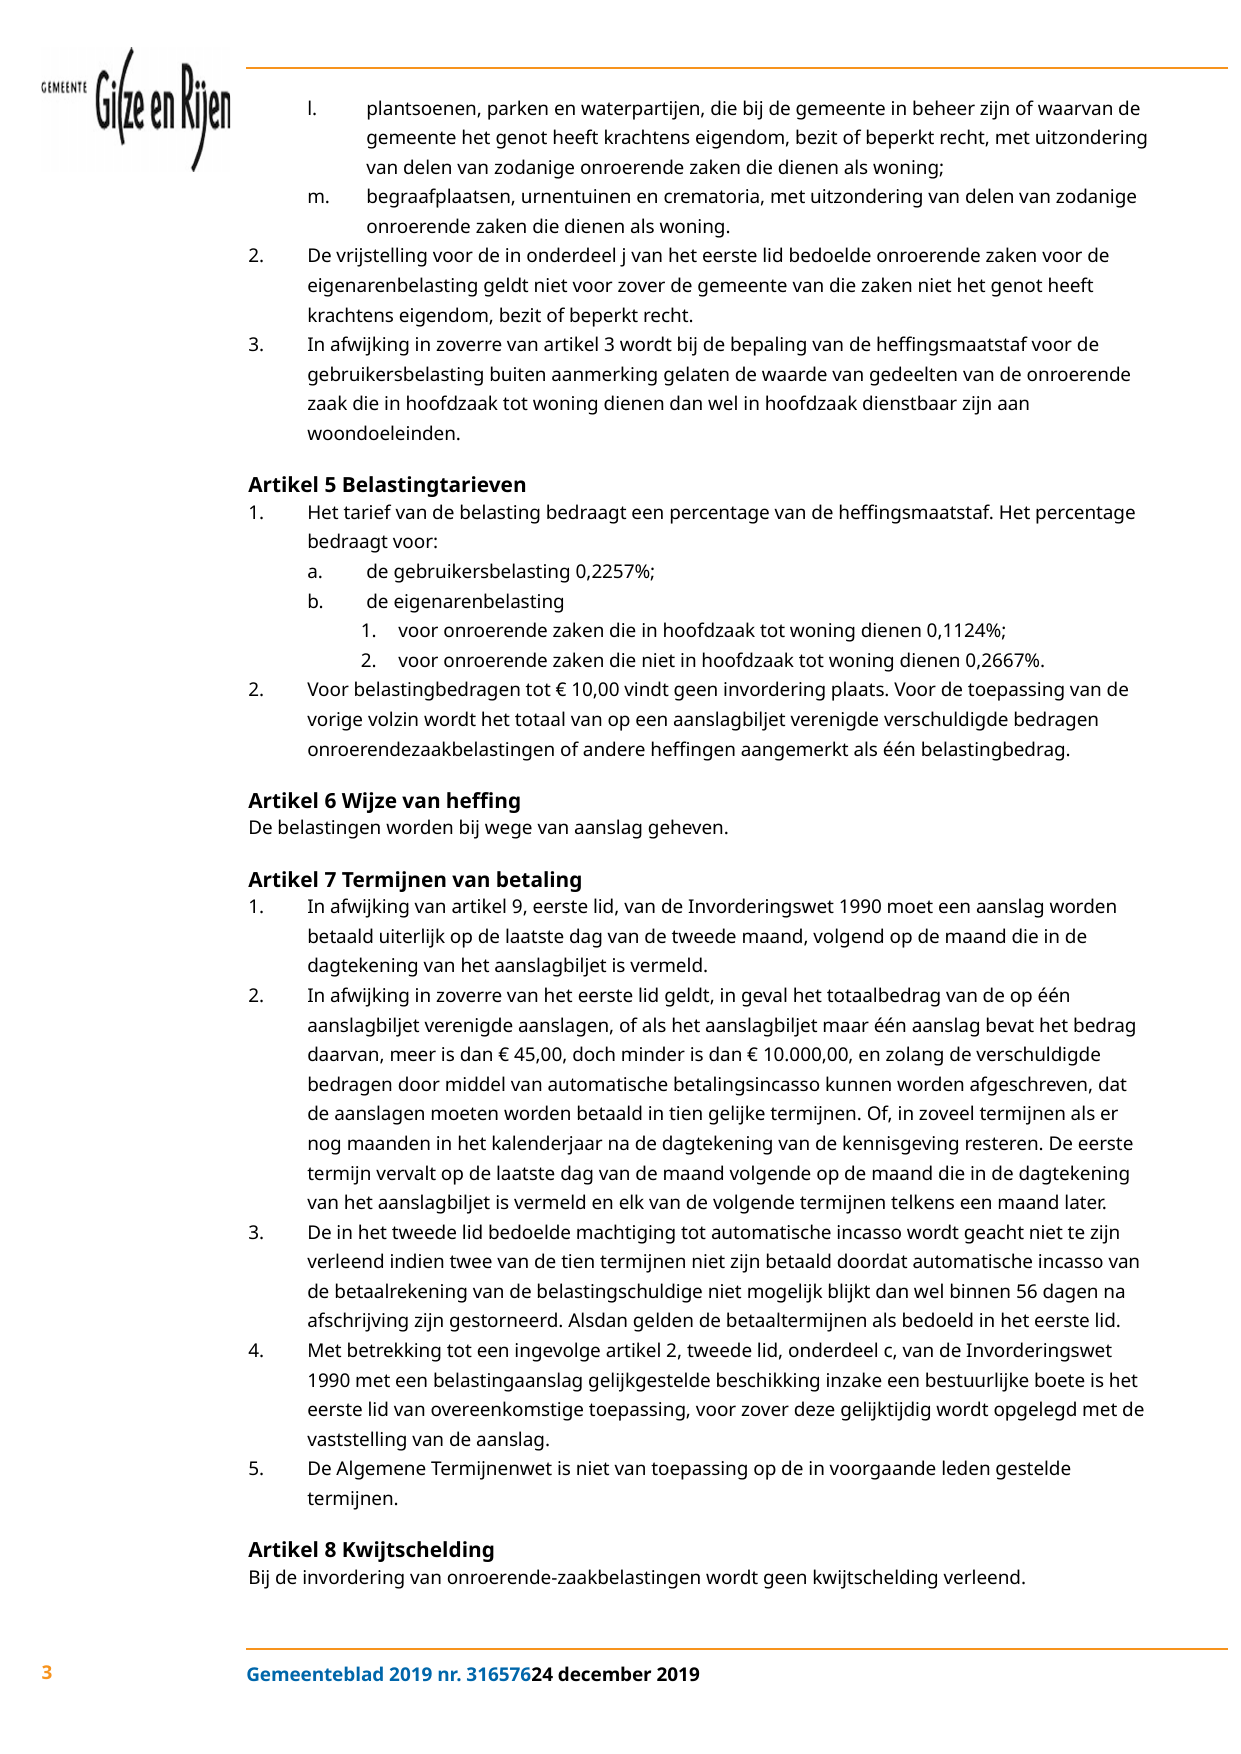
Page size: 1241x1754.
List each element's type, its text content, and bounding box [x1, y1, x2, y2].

list In afwijking van artikel 9, eerste lid, van de Invorderingswet 1990 moet een aanslag worden betaald uiterlijk op de laatste dag van de tweede maand, volgend op de maand die in de dagtekening van het aanslagbiljet is vermeld. [248, 893, 1152, 978]
text Artikel 8 Kwijtschelding [248, 1536, 1152, 1564]
text Bij de invordering van onroerende-zaakbelastingen wordt geen kwijtschelding verleend. [248, 1564, 1152, 1590]
text Artikel 6 Wijze van heffing [248, 786, 1152, 814]
list In afwijking in zoverre van artikel 3 wordt bij de bepaling van de heffingsmaatstaf voor de gebruikersbelasting buiten aanmerking gelaten de waarde van gedeelten van de onroerende zaak die in hoofdzaak tot woning dienen dan wel in hoofdzaak dienstbaar zijn aan woondoeleinden. [248, 331, 1152, 446]
list begraafplaatsen, urnentuinen en crematoria, met uitzondering van delen van zodanige onroerende zaken die dienen als woning. [307, 183, 1152, 239]
list voor onroerende zaken die niet in hoofdzaak tot woning dienen 0,2667%. [361, 647, 1152, 673]
list Het tarief van de belasting bedraagt een percentage van de heffingsmaatstaf. Het percentage bedraagt voor: [248, 499, 1152, 554]
list de eigenarenbelasting [307, 588, 1152, 613]
list Voor belastingbedragen tot € 10,00 vindt geen invordering plaats. Voor de toepassing van de vorige volzin wordt het totaal van op een aanslagbiljet verenigde verschuldigde bedragen onroerendezaakbelastingen of andere heffingen aangemerkt als één belastingbedrag. [248, 677, 1152, 761]
picture [41, 47, 231, 172]
list plantsoenen, parken en waterpartijen, die bij de gemeente in beheer zijn of waarvan de gemeente het genot heeft krachtens eigendom, bezit of beperkt recht, met uitzondering van delen van zodanige onroerende zaken die dienen als woning; [307, 95, 1152, 180]
list de gebruikersbelasting 0,2257%; [307, 558, 1152, 584]
text Artikel 7 Termijnen van betaling [248, 865, 1152, 893]
text De belastingen worden bij wege van aanslag geheven. [248, 814, 1152, 840]
list Met betrekking tot een ingevolge artikel 2, tweede lid, onderdeel c, van de Invorderingswet 1990 met een belastingaanslag gelijkgestelde beschikking inzake een bestuurlijke boete is het eerste lid van overeenkomstige toepassing, voor zover deze gelijktijdig wordt opgelegd met de vaststelling van de aanslag. [248, 1337, 1152, 1452]
list voor onroerende zaken die in hoofdzaak tot woning dienen 0,1124%; [361, 617, 1152, 643]
list In afwijking in zoverre van het eerste lid geldt, in geval het totaalbedrag van de op één aanslagbiljet verenigde aanslagen, of als het aanslagbiljet maar één aanslag bevat het bedrag daarvan, meer is dan € 45,00, doch minder is dan € 10.000,00, en zolang de verschuldigde bedragen door middel van automatische betalingsincasso kunnen worden afgeschreven, dat de aanslagen moeten worden betaald in tien gelijke termijnen. Of, in zoveel termijnen als er nog maanden in het kalenderjaar na de dagtekening van de kennisgeving resteren. De eerste termijn vervalt op de laatste dag van de maand volgende op de maand die in de dagtekening van het aanslagbiljet is vermeld en elk van de volgende termijnen telkens een maand later. [248, 982, 1152, 1215]
text Artikel 5 Belastingtarieven [248, 471, 1152, 499]
list De in het tweede lid bedoelde machtiging tot automatische incasso wordt geacht niet te zijn verleend indien twee van de tien termijnen niet zijn betaald doordat automatische incasso van de betaalrekening van de belastingschuldige niet mogelijk blijkt dan wel binnen 56 dagen na afschrijving zijn gestorneerd. Alsdan gelden de betaaltermijnen als bedoeld in het eerste lid. [248, 1219, 1152, 1333]
list De vrijstelling voor de in onderdeel j van het eerste lid bedoelde onroerende zaken voor de eigenarenbelasting geldt niet voor zover de gemeente van die zaken niet het genot heeft krachtens eigendom, bezit of beperkt recht. [248, 243, 1152, 328]
list De Algemene Termijnenwet is niet van toepassing op de in voorgaande leden gestelde termijnen. [248, 1456, 1152, 1511]
